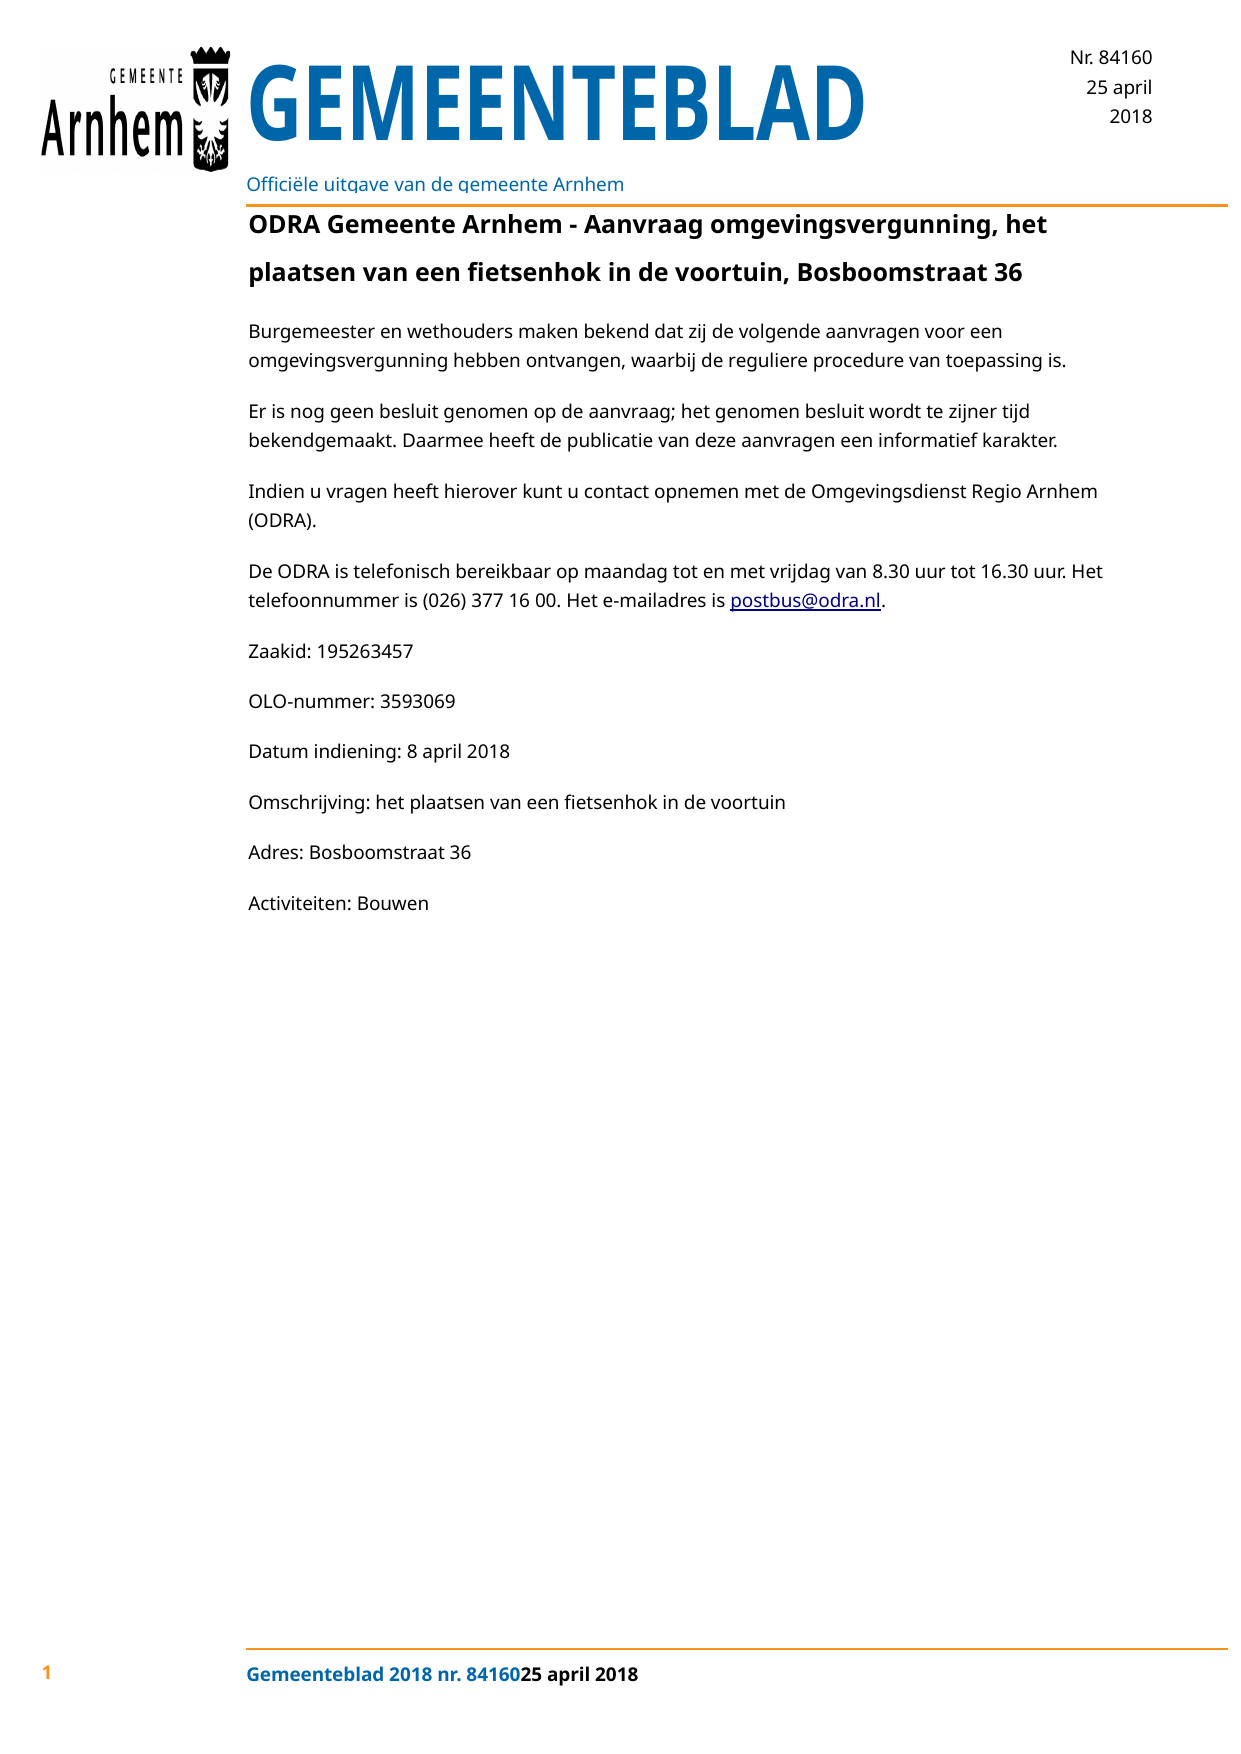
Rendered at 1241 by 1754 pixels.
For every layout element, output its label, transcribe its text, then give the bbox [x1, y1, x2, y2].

text Burgemeester en wethouders maken bekend dat zij de volgende aanvragen voor een omgevingsvergunning hebben ontvangen, waarbij de reguliere procedure van toepassing is. [248, 318, 1152, 373]
text ODRA Gemeente Arnhem - Aanvraag omgevingsvergunning, het plaatsen van een fietsenhok in de voortuin, Bosboomstraat 36 [248, 207, 1152, 288]
text Adres: Bosboomstraat 36 [248, 839, 1152, 865]
text Omschrijving: het plaatsen van een fietsenhok in de voortuin [248, 789, 1152, 815]
text OLO-nummer: 3593069 [248, 688, 1152, 714]
text Activiteiten: Bouwen [248, 890, 1152, 916]
text Datum indiening: 8 april 2018 [248, 739, 1152, 764]
picture [41, 47, 231, 172]
text Zaakid: 195263457 [248, 638, 1152, 664]
text Er is nog geen besluit genomen op de aanvraag; het genomen besluit wordt te zijner tijd bekendgemaakt. Daarmee heeft de publicatie van deze aanvragen een informatief karakter. [248, 398, 1152, 453]
text De ODRA is telefonisch bereikbaar op maandag tot en met vrijdag van 8.30 uur tot 16.30 uur. Het telefoonnummer is (026) 377 16 00. Het e-mailadres is postbus@odra.nl. [248, 558, 1152, 613]
text Indien u vragen heeft hierover kunt u contact opnemen met de Omgevingsdienst Regio Arnhem (ODRA). [248, 478, 1152, 533]
